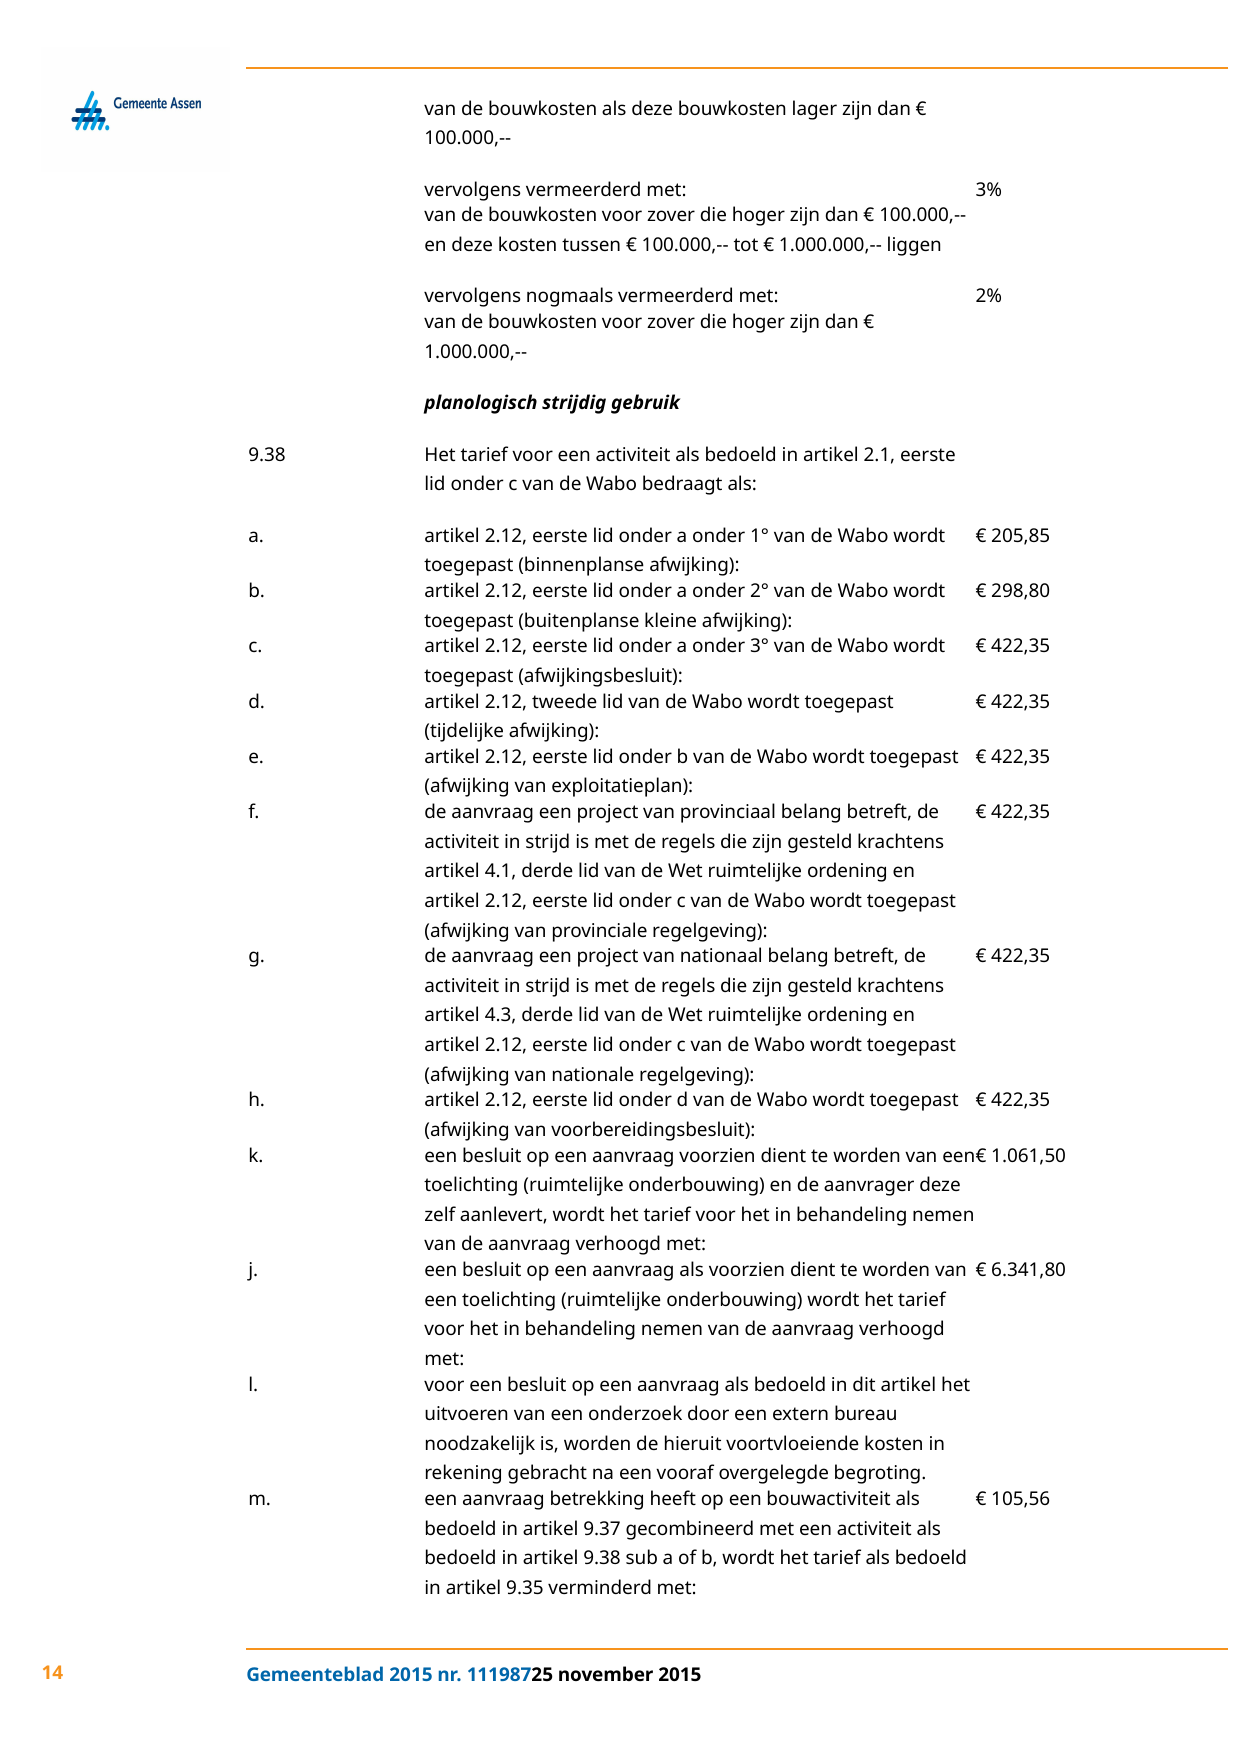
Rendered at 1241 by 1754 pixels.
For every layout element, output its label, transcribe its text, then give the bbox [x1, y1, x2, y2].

table_cell een besluit op een aanvraag als voorzien dient te worden van een toelichting (ruimtelijke onderbouwing) wordt het tarief voor het in behandeling nemen van de aanvraag verhoogd met: [424, 1256, 975, 1371]
table_cell € 422,35 [975, 743, 1152, 798]
table_cell € 205,85 [975, 522, 1152, 577]
table_cell € 422,35 [975, 1087, 1152, 1142]
table_cell [248, 496, 424, 522]
table_cell de aanvraag een project van nationaal belang betreft, de activiteit in strijd is met de regels die zijn gesteld krachtens artikel 4.3, derde lid van de Wet ruimtelijke ordening en artikel 2.12, eerste lid onder c van de Wabo wordt toegepast (afwijking van nationale regelgeving): [424, 943, 975, 1087]
table_cell h. [248, 1087, 424, 1142]
table_cell [975, 95, 1152, 150]
table_cell [975, 496, 1152, 522]
table_cell b. [248, 577, 424, 632]
table_cell [975, 364, 1152, 389]
table_cell € 105,56 [975, 1485, 1152, 1600]
table_cell a. [248, 522, 424, 577]
picture [41, 47, 231, 172]
table_cell e. [248, 743, 424, 798]
table_cell [424, 415, 975, 441]
table_cell artikel 2.12, eerste lid onder b van de Wabo wordt toegepast (afwijking van exploitatieplan): [424, 743, 975, 798]
table_cell artikel 2.12, tweede lid van de Wabo wordt toegepast (tijdelijke afwijking): [424, 688, 975, 743]
table_cell [248, 389, 424, 415]
table_cell [248, 283, 424, 308]
table_cell [975, 308, 1152, 364]
table_cell [248, 176, 424, 202]
table_cell € 422,35 [975, 799, 1152, 942]
table_cell 3% [975, 176, 1152, 202]
table_cell [248, 95, 424, 150]
table_cell Het tarief voor een activiteit als bedoeld in artikel 2.1, eerste lid onder c van de Wabo bedraagt als: [424, 441, 975, 496]
table_cell [975, 415, 1152, 441]
table_cell € 1.061,50 [975, 1142, 1152, 1256]
table_cell [975, 257, 1152, 283]
table_cell 2% [975, 283, 1152, 308]
table_cell [248, 257, 424, 283]
table_cell € 422,35 [975, 688, 1152, 743]
table_cell j. [248, 1256, 424, 1371]
table_cell van de bouwkosten voor zover die hoger zijn dan € 100.000,-- en deze kosten tussen € 100.000,-- tot € 1.000.000,-- liggen [424, 202, 975, 257]
table_cell l. [248, 1371, 424, 1485]
table_cell € 6.341,80 [975, 1256, 1152, 1371]
table_cell 9.38 [248, 441, 424, 496]
table_cell een aanvraag betrekking heeft op een bouwactiviteit als bedoeld in artikel 9.37 gecombineerd met een activiteit als bedoeld in artikel 9.38 sub a of b, wordt het tarief als bedoeld in artikel 9.35 verminderd met: [424, 1485, 975, 1600]
table_cell voor een besluit op een aanvraag als bedoeld in dit artikel het uitvoeren van een onderzoek door een extern bureau noodzakelijk is, worden de hieruit voortvloeiende kosten in rekening gebracht na een vooraf overgelegde begroting. [424, 1371, 975, 1485]
table_cell f. [248, 799, 424, 942]
table_cell c. [248, 633, 424, 688]
table_cell planologisch strijdig gebruik [424, 389, 975, 415]
table_cell € 422,35 [975, 633, 1152, 688]
table_cell [975, 202, 1152, 257]
table_cell de aanvraag een project van provinciaal belang betreft, de activiteit in strijd is met de regels die zijn gesteld krachtens artikel 4.1, derde lid van de Wet ruimtelijke ordening en artikel 2.12, eerste lid onder c van de Wabo wordt toegepast (afwijking van provinciale regelgeving): [424, 799, 975, 942]
table_cell [248, 308, 424, 364]
table_cell [248, 364, 424, 389]
table_cell [248, 202, 424, 257]
table_cell vervolgens vermeerderd met: [424, 176, 975, 202]
table_cell [248, 415, 424, 441]
table_cell [424, 257, 975, 283]
table_cell k. [248, 1142, 424, 1256]
table_cell [424, 496, 975, 522]
table_cell artikel 2.12, eerste lid onder a onder 3° van de Wabo wordt toegepast (afwijkingsbesluit): [424, 633, 975, 688]
table_cell [424, 150, 975, 176]
table_cell [975, 441, 1152, 496]
table_cell van de bouwkosten als deze bouwkosten lager zijn dan € 100.000,-- [424, 95, 975, 150]
table_cell d. [248, 688, 424, 743]
table_cell artikel 2.12, eerste lid onder d van de Wabo wordt toegepast (afwijking van voorbereidingsbesluit): [424, 1087, 975, 1142]
table_cell m. [248, 1485, 424, 1600]
table_cell [975, 389, 1152, 415]
table_cell artikel 2.12, eerste lid onder a onder 2° van de Wabo wordt toegepast (buitenplanse kleine afwijking): [424, 577, 975, 632]
table_cell artikel 2.12, eerste lid onder a onder 1° van de Wabo wordt toegepast (binnenplanse afwijking): [424, 522, 975, 577]
table_cell [975, 150, 1152, 176]
table_cell een besluit op een aanvraag voorzien dient te worden van een toelichting (ruimtelijke onderbouwing) en de aanvrager deze zelf aanlevert, wordt het tarief voor het in behandeling nemen van de aanvraag verhoogd met: [424, 1142, 975, 1256]
table_cell € 422,35 [975, 943, 1152, 1087]
table_cell van de bouwkosten voor zover die hoger zijn dan € 1.000.000,-- [424, 308, 975, 364]
table_cell [248, 150, 424, 176]
table_cell vervolgens nogmaals vermeerderd met: [424, 283, 975, 308]
table_cell [975, 1371, 1152, 1485]
table_cell € 298,80 [975, 577, 1152, 632]
table_cell [424, 364, 975, 389]
table_cell g. [248, 943, 424, 1087]
